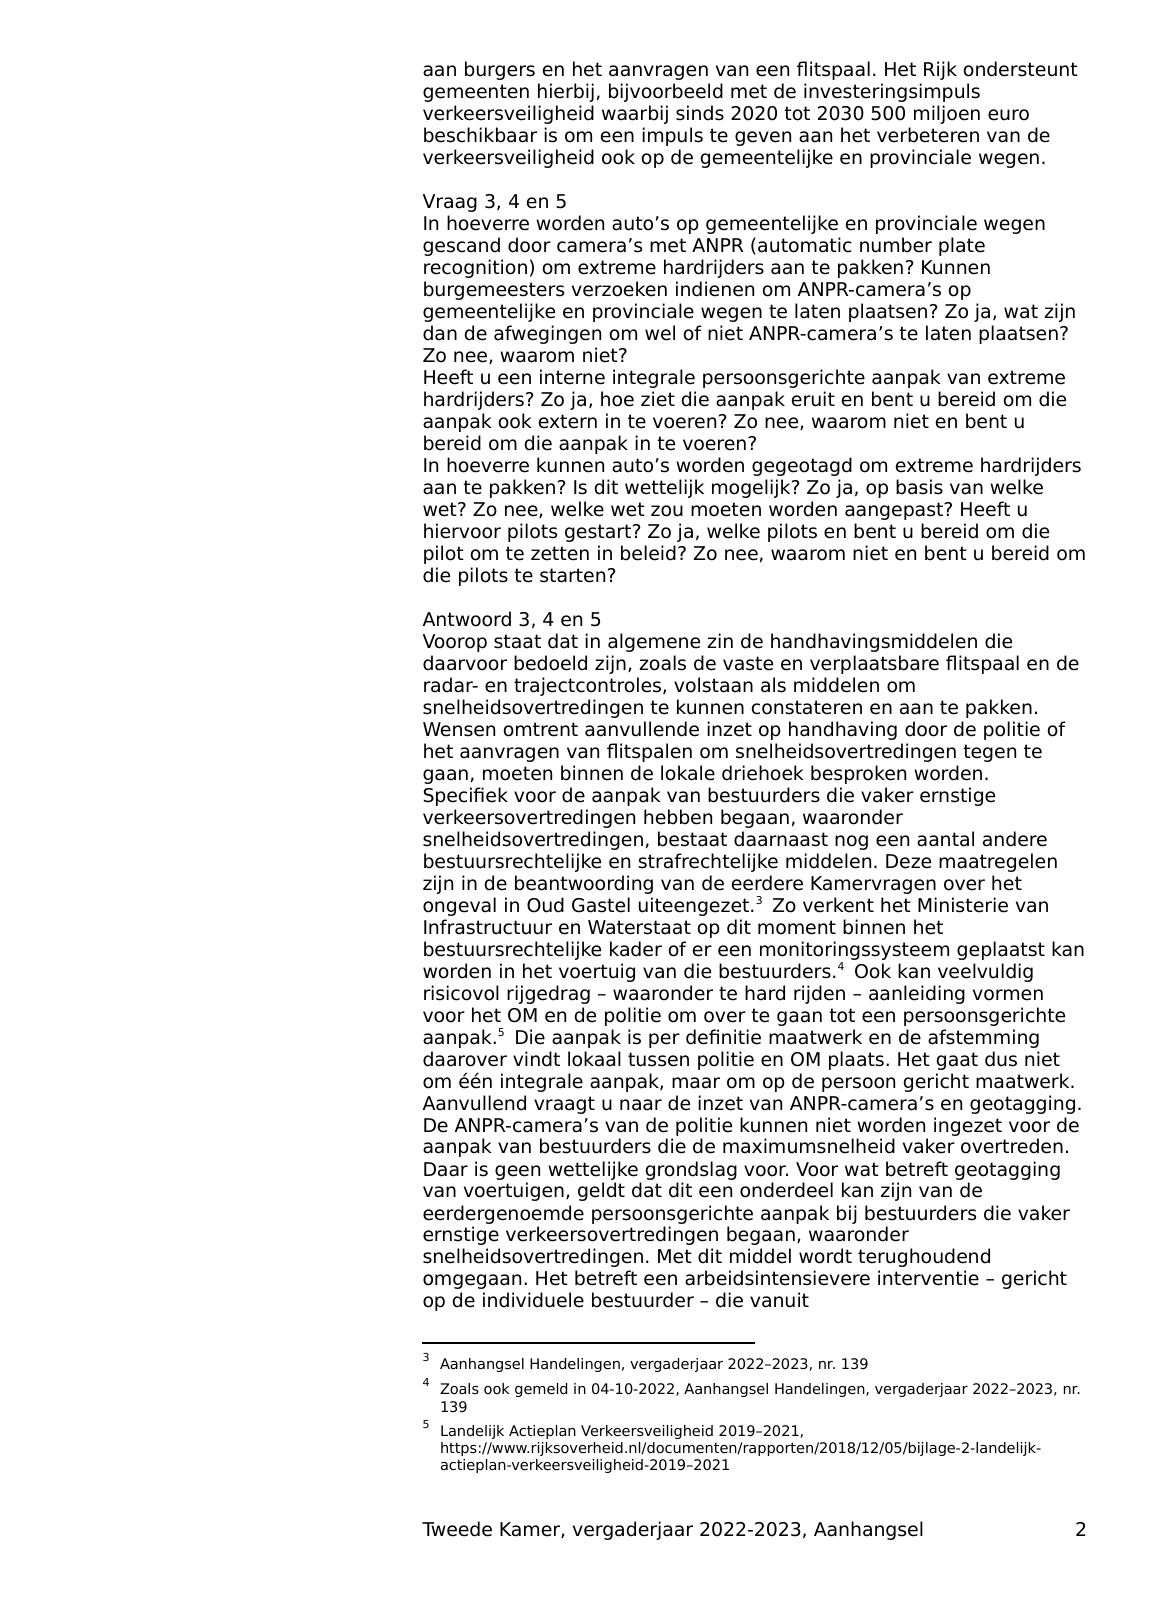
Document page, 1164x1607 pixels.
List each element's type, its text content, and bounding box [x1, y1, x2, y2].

text Aanvullend vraagt u naar de inzet van ANPR-camera’s en geotagging. De ANPR-camera’s van de politie kunnen niet worden ingezet voor de aanpak van bestuurders die de maximumsnelheid vaker overtreden. Daar is geen wettelijke grondslag voor. Voor wat betreft geotagging van voertuigen, geldt dat dit een onderdeel kan zijn van de eerdergenoemde persoonsgerichte aanpak bij bestuurders die vaker ernstige verkeersovertredingen begaan, waaronder snelheidsovertredingen. Met dit middel wordt terughoudend omgegaan. Het betreft een arbeidsintensievere interventie – gericht op de individuele bestuurder – die vanuit [422, 1092, 1087, 1312]
text aan burgers en het aanvragen van een flitspaal. Het Rijk ondersteunt gemeenten hierbij, bijvoorbeeld met de investeringsimpuls verkeersveiligheid waarbij sinds 2020 tot 2030 500 miljoen euro beschikbaar is om een impuls te geven aan het verbeteren van de verkeersveiligheid ook op de gemeentelijke en provinciale wegen. [422, 59, 1087, 169]
text Vraag 3, 4 en 5 [422, 191, 1087, 213]
text Heeft u een interne integrale persoonsgerichte aanpak van extreme hardrijders? Zo ja, hoe ziet die aanpak eruit en bent u bereid om die aanpak ook extern in te voeren? Zo nee, waarom niet en bent u bereid om die aanpak in te voeren? [422, 367, 1087, 455]
text Specifiek voor de aanpak van bestuurders die vaker ernstige verkeersovertredingen hebben begaan, waaronder snelheidsovertredingen, bestaat daarnaast nog een aantal andere bestuursrechtelijke en strafrechtelijke middelen. Deze maatregelen zijn in de beantwoording van de eerdere Kamervragen over het ongeval in Oud Gastel uiteengezet. Zo verkent het Ministerie van Infrastructuur en Waterstaat op dit moment binnen het bestuursrechtelijke kader of er een monitoringssysteem geplaatst kan worden in het voertuig van die bestuurders. Ook kan veelvuldig risicovol rijgedrag – waaronder te hard rijden – aanleiding vormen voor het OM en de politie om over te gaan tot een persoonsgerichte aanpak. Die aanpak is per definitie maatwerk en de afstemming daarover vindt lokaal tussen politie en OM plaats. Het gaat dus niet om één integrale aanpak, maar om op de persoon gericht maatwerk. [422, 785, 1087, 1092]
text Landelijk Actieplan Verkeersveiligheid 2019–2021, https://www.rijksoverheid.nl/documenten/rapporten/2018/12/05/bijlage-2-landelijk-actieplan-verkeersveiligheid-2019–2021 [422, 1418, 1087, 1474]
text Antwoord 3, 4 en 5 [422, 609, 1087, 631]
text Zoals ook gemeld in 04-10-2022, Aanhangsel Handelingen, vergaderjaar 2022–2023, nr. 139 [422, 1377, 1087, 1416]
text In hoeverre kunnen auto’s worden gegeotagd om extreme hardrijders aan te pakken? Is dit wettelijk mogelijk? Zo ja, op basis van welke wet? Zo nee, welke wet zou moeten worden aangepast? Heeft u hiervoor pilots gestart? Zo ja, welke pilots en bent u bereid om die pilot om te zetten in beleid? Zo nee, waarom niet en bent u bereid om die pilots te starten? [422, 455, 1087, 587]
text In hoeverre worden auto’s op gemeentelijke en provinciale wegen gescand door camera’s met ANPR (automatic number plate recognition) om extreme hardrijders aan te pakken? Kunnen burgemeesters verzoeken indienen om ANPR-camera’s op gemeentelijke en provinciale wegen te laten plaatsen? Zo ja, wat zijn dan de afwegingen om wel of niet ANPR-camera’s te laten plaatsen? Zo nee, waarom niet? [422, 213, 1087, 367]
text Voorop staat dat in algemene zin de handhavingsmiddelen die daarvoor bedoeld zijn, zoals de vaste en verplaatsbare flitspaal en de radar- en trajectcontroles, volstaan als middelen om snelheidsovertredingen te kunnen constateren en aan te pakken. Wensen omtrent aanvullende inzet op handhaving door de politie of het aanvragen van flitspalen om snelheidsovertredingen tegen te gaan, moeten binnen de lokale driehoek besproken worden. [422, 631, 1087, 785]
text Aanhangsel Handelingen, vergaderjaar 2022–2023, nr. 139 [422, 1352, 1087, 1374]
